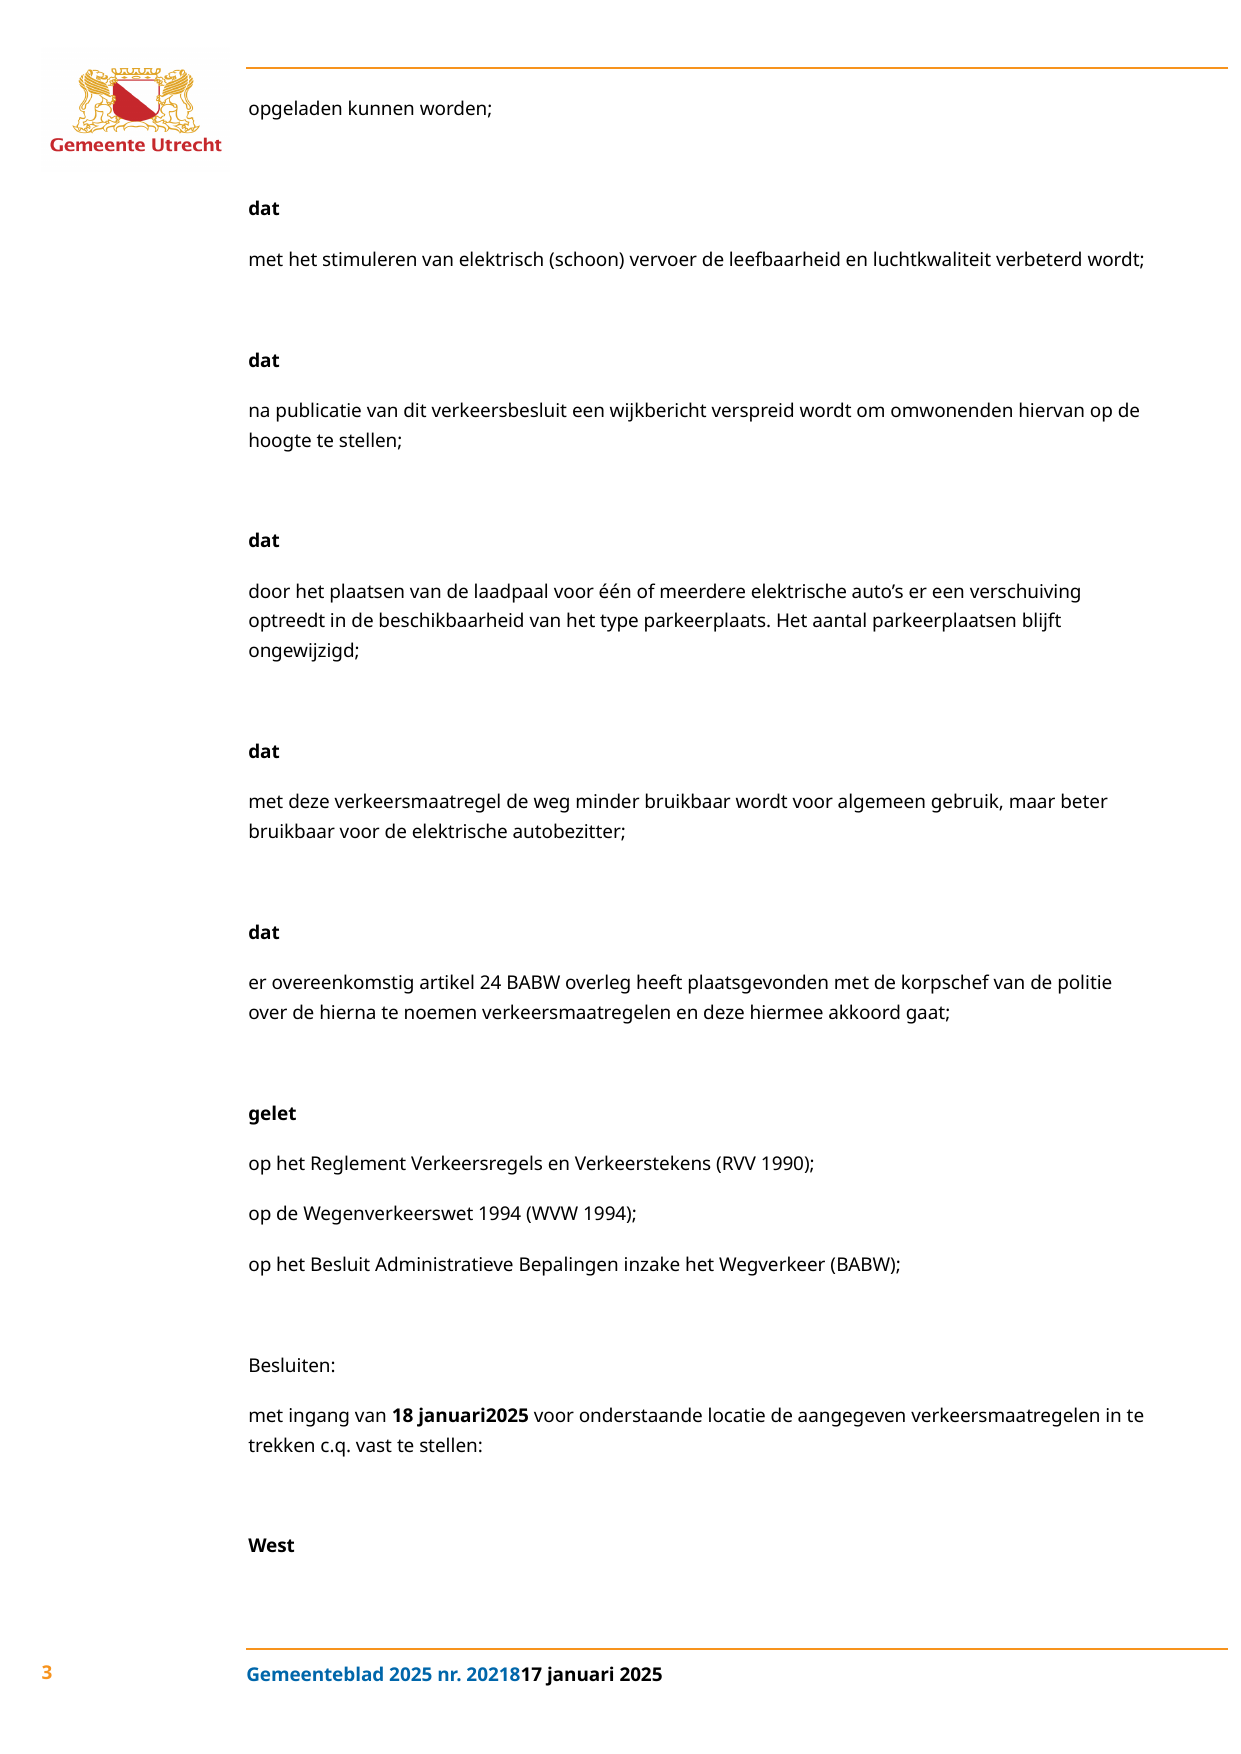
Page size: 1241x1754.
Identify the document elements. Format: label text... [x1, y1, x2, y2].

text dat [248, 347, 1152, 373]
text Besluiten: [248, 1352, 1152, 1378]
text dat [248, 196, 1152, 221]
text dat [248, 738, 1152, 764]
text door het plaatsen van de laadpaal voor één of meerdere elektrische auto’s er een verschuiving optreedt in de beschikbaarheid van het type parkeerplaats. Het aantal parkeerplaatsen blijft ongewijzigd; [248, 578, 1152, 663]
text West [248, 1533, 1152, 1558]
picture [41, 47, 231, 172]
text op het Besluit Administratieve Bepalingen inzake het Wegverkeer (BABW); [248, 1251, 1152, 1277]
text op de Wegenverkeerswet 1994 (WVW 1994); [248, 1201, 1152, 1226]
text met het stimuleren van elektrisch (schoon) vervoer de leefbaarheid en luchtkwaliteit verbeterd wordt; [248, 246, 1152, 272]
text dat [248, 919, 1152, 945]
text opgeladen kunnen worden; [248, 95, 1152, 121]
text dat [248, 528, 1152, 553]
text gelet [248, 1100, 1152, 1126]
text met ingang van 18 januari2025 voor onderstaande locatie de aangegeven verkeersmaatregelen in te trekken c.q. vast te stellen: [248, 1402, 1152, 1458]
text op het Reglement Verkeersregels en Verkeerstekens (RVV 1990); [248, 1150, 1152, 1176]
text er overeenkomstig artikel 24 BABW overleg heeft plaatsgevonden met de korpschef van de politie over de hierna te noemen verkeersmaatregelen en deze hiermee akkoord gaat; [248, 969, 1152, 1025]
text na publicatie van dit verkeersbesluit een wijkbericht verspreid wordt om omwonenden hiervan op de hoogte te stellen; [248, 397, 1152, 453]
text met deze verkeersmaatregel de weg minder bruikbaar wordt voor algemeen gebruik, maar beter bruikbaar voor de elektrische autobezitter; [248, 788, 1152, 844]
